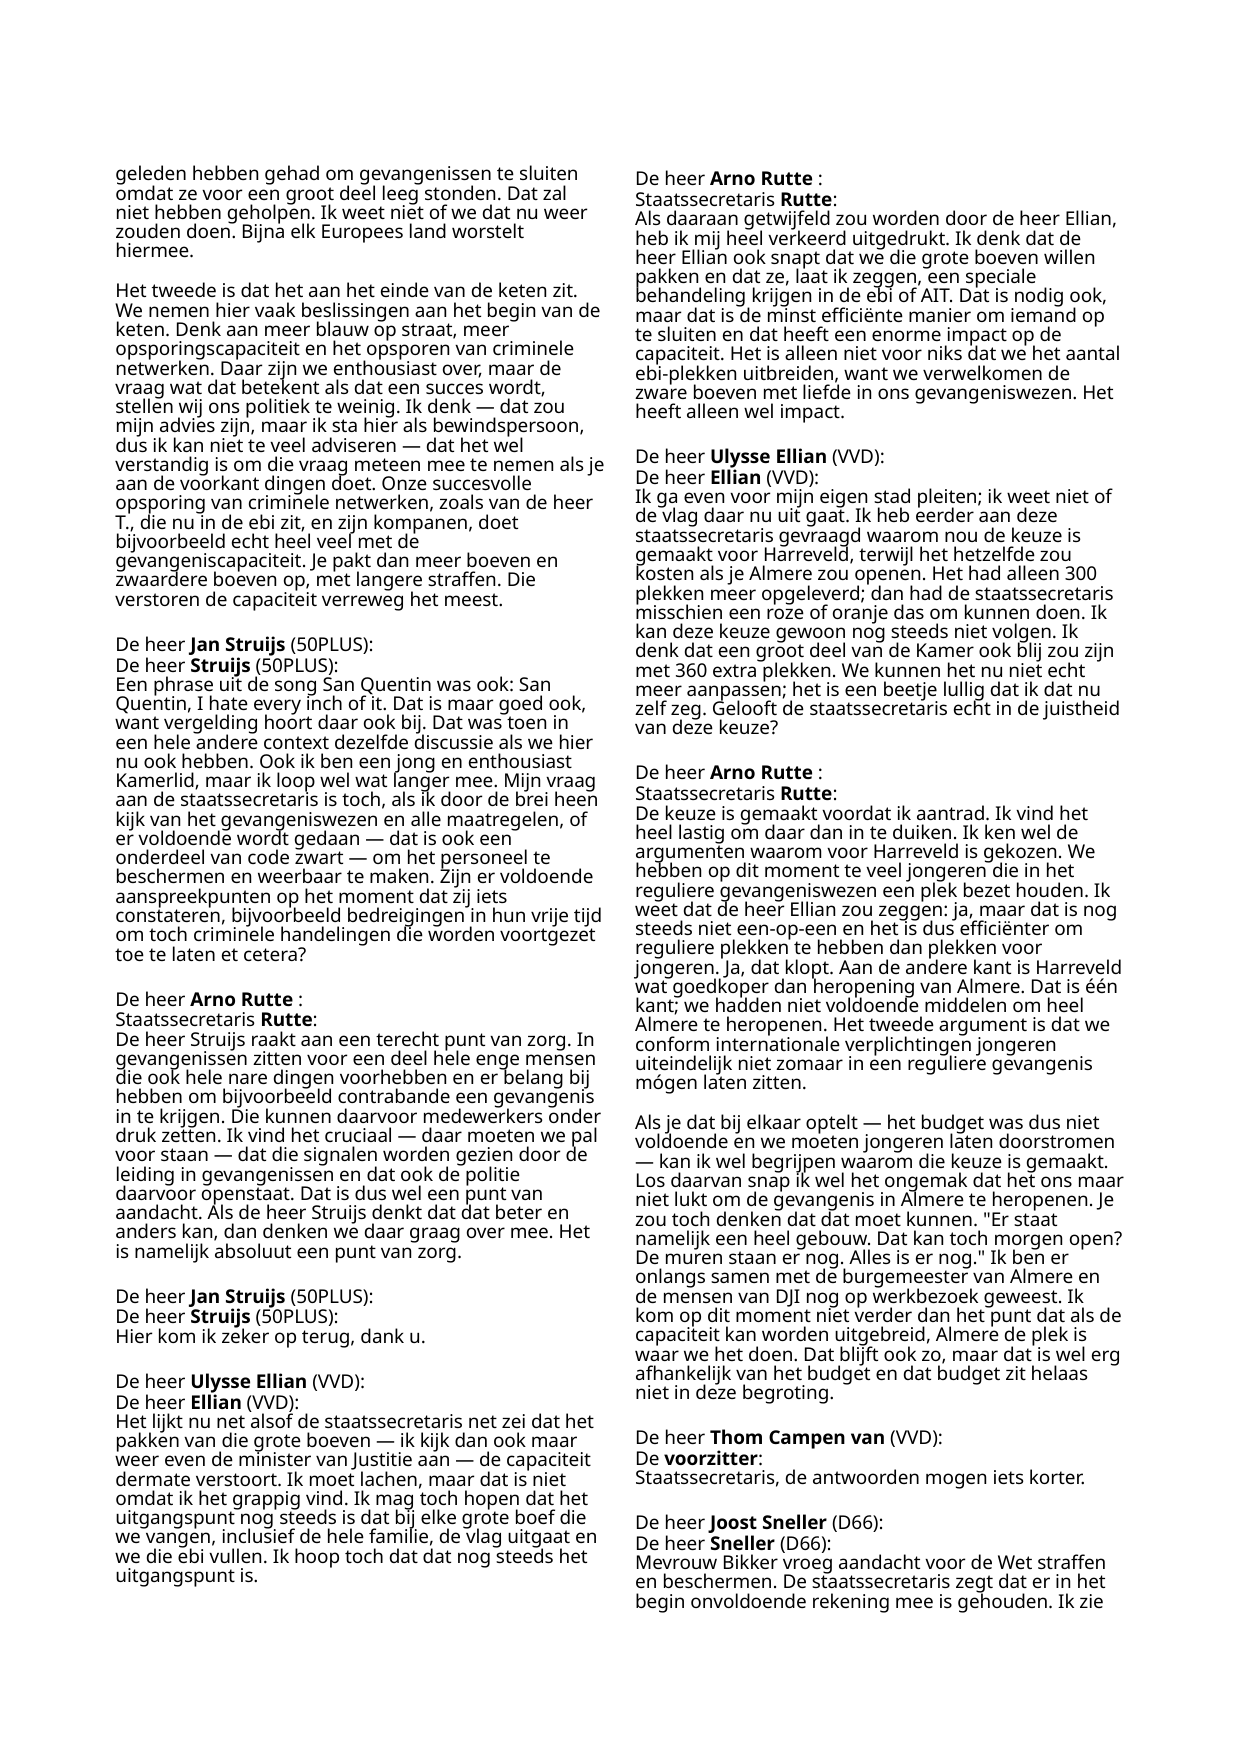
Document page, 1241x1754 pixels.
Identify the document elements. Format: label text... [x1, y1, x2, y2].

text De heer Ulysse Ellian (VVD): [115, 1368, 605, 1394]
text De heer Joost Sneller (D66): [635, 1509, 1125, 1535]
text Staatssecretaris Rutte: [635, 785, 1125, 804]
text Ik ga even voor mijn eigen stad pleiten; ik weet niet of de vlag daar nu uit gaat. Ik heb eerder aan deze staatssecretaris gevraagd waarom nou de keuze is gemaakt voor Harreveld, terwijl het hetzelfde zou kosten als je Almere zou openen. Het had alleen 300 plekken meer opgeleverd; dan had de staatssecretaris misschien een roze of oranje das om kunnen doen. Ik kan deze keuze gewoon nog steeds niet volgen. Ik denk dat een groot deel van de Kamer ook blij zou zijn met 360 extra plekken. We kunnen het nu niet echt meer aanpassen; het is een beetje lullig dat ik dat nu zelf zeg. Gelooft de staatssecretaris echt in de juistheid van deze keuze? [635, 488, 1125, 739]
text Staatssecretaris, de antwoorden mogen iets korter. [635, 1469, 1125, 1488]
text De heer Struijs (50PLUS): [115, 1308, 605, 1328]
text Hier kom ik zeker op terug, dank u. [115, 1328, 605, 1347]
text Staatssecretaris Rutte: [115, 1011, 605, 1031]
text De voorzitter: [635, 1450, 1125, 1469]
text De heer Struijs (50PLUS): [115, 657, 605, 676]
text De heer Sneller (D66): [635, 1535, 1125, 1554]
text De heer Thom Campen van (VVD): [635, 1424, 1125, 1450]
text De heer Ellian (VVD): [635, 469, 1125, 488]
text Als je dat bij elkaar optelt — het budget was dus niet voldoende en we moeten jongeren laten doorstromen — kan ik wel begrijpen waarom die keuze is gemaakt. Los daarvan snap ik wel het ongemak dat het ons maar niet lukt om de gevangenis in Almere te heropenen. Je zou toch denken dat dat moet kunnen. "Er staat namelijk een heel gebouw. Dat kan toch morgen open? De muren staan er nog. Alles is er nog." Ik ben er onlangs samen met de burgemeester van Almere en de mensen van DJI nog op werkbezoek geweest. Ik kom op dit moment niet verder dan het punt dat als de capaciteit kan worden uitgebreid, Almere de plek is waar we het doen. Dat blijft ook zo, maar dat is wel erg afhankelijk van het budget en dat budget zit helaas niet in deze begroting. [635, 1114, 1125, 1403]
text De heer Arno Rutte : [635, 165, 1125, 191]
text De heer Jan Struijs (50PLUS): [115, 1283, 605, 1308]
text De heer Jan Struijs (50PLUS): [115, 631, 605, 657]
text De heer Ulysse Ellian (VVD): [635, 443, 1125, 469]
text Het tweede is dat het aan het einde van de keten zit. We nemen hier vaak beslissingen aan het begin van de keten. Denk aan meer blauw op straat, meer opsporingscapaciteit en het opsporen van criminele netwerken. Daar zijn we enthousiast over, maar de vraag wat dat betekent als dat een succes wordt, stellen wij ons politiek te weinig. Ik denk — dat zou mijn advies zijn, maar ik sta hier als bewindspersoon, dus ik kan niet te veel adviseren — dat het wel verstandig is om die vraag meteen mee te nemen als je aan de voorkant dingen doet. Onze succesvolle opsporing van criminele netwerken, zoals van de heer T., die nu in de ebi zit, en zijn kompanen, doet bijvoorbeeld echt heel veel met de gevangeniscapaciteit. Je pakt dan meer boeven en zwaardere boeven op, met langere straffen. Die verstoren de capaciteit verreweg het meest. [115, 282, 605, 610]
text De heer Arno Rutte : [115, 986, 605, 1011]
text Staatssecretaris Rutte: [635, 191, 1125, 210]
text De heer Arno Rutte : [635, 759, 1125, 785]
text De heer Struijs raakt aan een terecht punt van zorg. In gevangenissen zitten voor een deel hele enge mensen die ook hele nare dingen voorhebben en er belang bij hebben om bijvoorbeeld contrabande een gevangenis in te krijgen. Die kunnen daarvoor medewerkers onder druk zetten. Ik vind het cruciaal — daar moeten we pal voor staan — dat die signalen worden gezien door de leiding in gevangenissen en dat ook de politie daarvoor openstaat. Dat is dus wel een punt van aandacht. Als de heer Struijs denkt dat dat beter en anders kan, dan denken we daar graag over mee. Het is namelijk absoluut een punt van zorg. [115, 1031, 605, 1262]
text De keuze is gemaakt voordat ik aantrad. Ik vind het heel lastig om daar dan in te duiken. Ik ken wel de argumenten waarom voor Harreveld is gekozen. We hebben op dit moment te veel jongeren die in het reguliere gevangeniswezen een plek bezet houden. Ik weet dat de heer Ellian zou zeggen: ja, maar dat is nog steeds niet een-op-een en het is dus efficiënter om reguliere plekken te hebben dan plekken voor jongeren. Ja, dat klopt. Aan de andere kant is Harreveld wat goedkoper dan heropening van Almere. Dat is één kant; we hadden niet voldoende middelen om heel Almere te heropenen. Het tweede argument is dat we conform internationale verplichtingen jongeren uiteindelijk niet zomaar in een reguliere gevangenis mógen laten zitten. [635, 804, 1125, 1093]
text Als daaraan getwijfeld zou worden door de heer Ellian, heb ik mij heel verkeerd uitgedrukt. Ik denk dat de heer Ellian ook snapt dat we die grote boeven willen pakken en dat ze, laat ik zeggen, een speciale behandeling krijgen in de ebi of AIT. Dat is nodig ook, maar dat is de minst efficiënte manier om iemand op te sluiten en dat heeft een enorme impact op de capaciteit. Het is alleen niet voor niks dat we het aantal ebi-plekken uitbreiden, want we verwelkomen de zware boeven met liefde in ons gevangeniswezen. Het heeft alleen wel impact. [635, 210, 1125, 422]
text Mevrouw Bikker vroeg aandacht voor de Wet straffen en beschermen. De staatssecretaris zegt dat er in het begin onvoldoende rekening mee is gehouden. Ik zie [635, 1554, 1125, 1612]
text Een phrase uit de song San Quentin was ook: San Quentin, I hate every inch of it. Dat is maar goed ook, want vergelding hoort daar ook bij. Dat was toen in een hele andere context dezelfde discussie als we hier nu ook hebben. Ook ik ben een jong en enthousiast Kamerlid, maar ik loop wel wat langer mee. Mijn vraag aan de staatssecretaris is toch, als ik door de brei heen kijk van het gevangeniswezen en alle maatregelen, of er voldoende wordt gedaan — dat is ook een onderdeel van code zwart — om het personeel te beschermen en weerbaar te maken. Zijn er voldoende aanspreekpunten op het moment dat zij iets constateren, bijvoorbeeld bedreigingen in hun vrije tijd om toch criminele handelingen die worden voortgezet toe te laten et cetera? [115, 676, 605, 965]
text geleden hebben gehad om gevangenissen te sluiten omdat ze voor een groot deel leeg stonden. Dat zal niet hebben geholpen. Ik weet niet of we dat nu weer zouden doen. Bijna elk Europees land worstelt hiermee. [115, 165, 605, 262]
text De heer Ellian (VVD): [115, 1394, 605, 1413]
text Het lijkt nu net alsof de staatssecretaris net zei dat het pakken van die grote boeven — ik kijk dan ook maar weer even de minister van Justitie aan — de capaciteit dermate verstoort. Ik moet lachen, maar dat is niet omdat ik het grappig vind. Ik mag toch hopen dat het uitgangspunt nog steeds is dat bij elke grote boef die we vangen, inclusief de hele familie, de vlag uitgaat en we die ebi vullen. Ik hoop toch dat dat nog steeds het uitgangspunt is. [115, 1413, 605, 1586]
